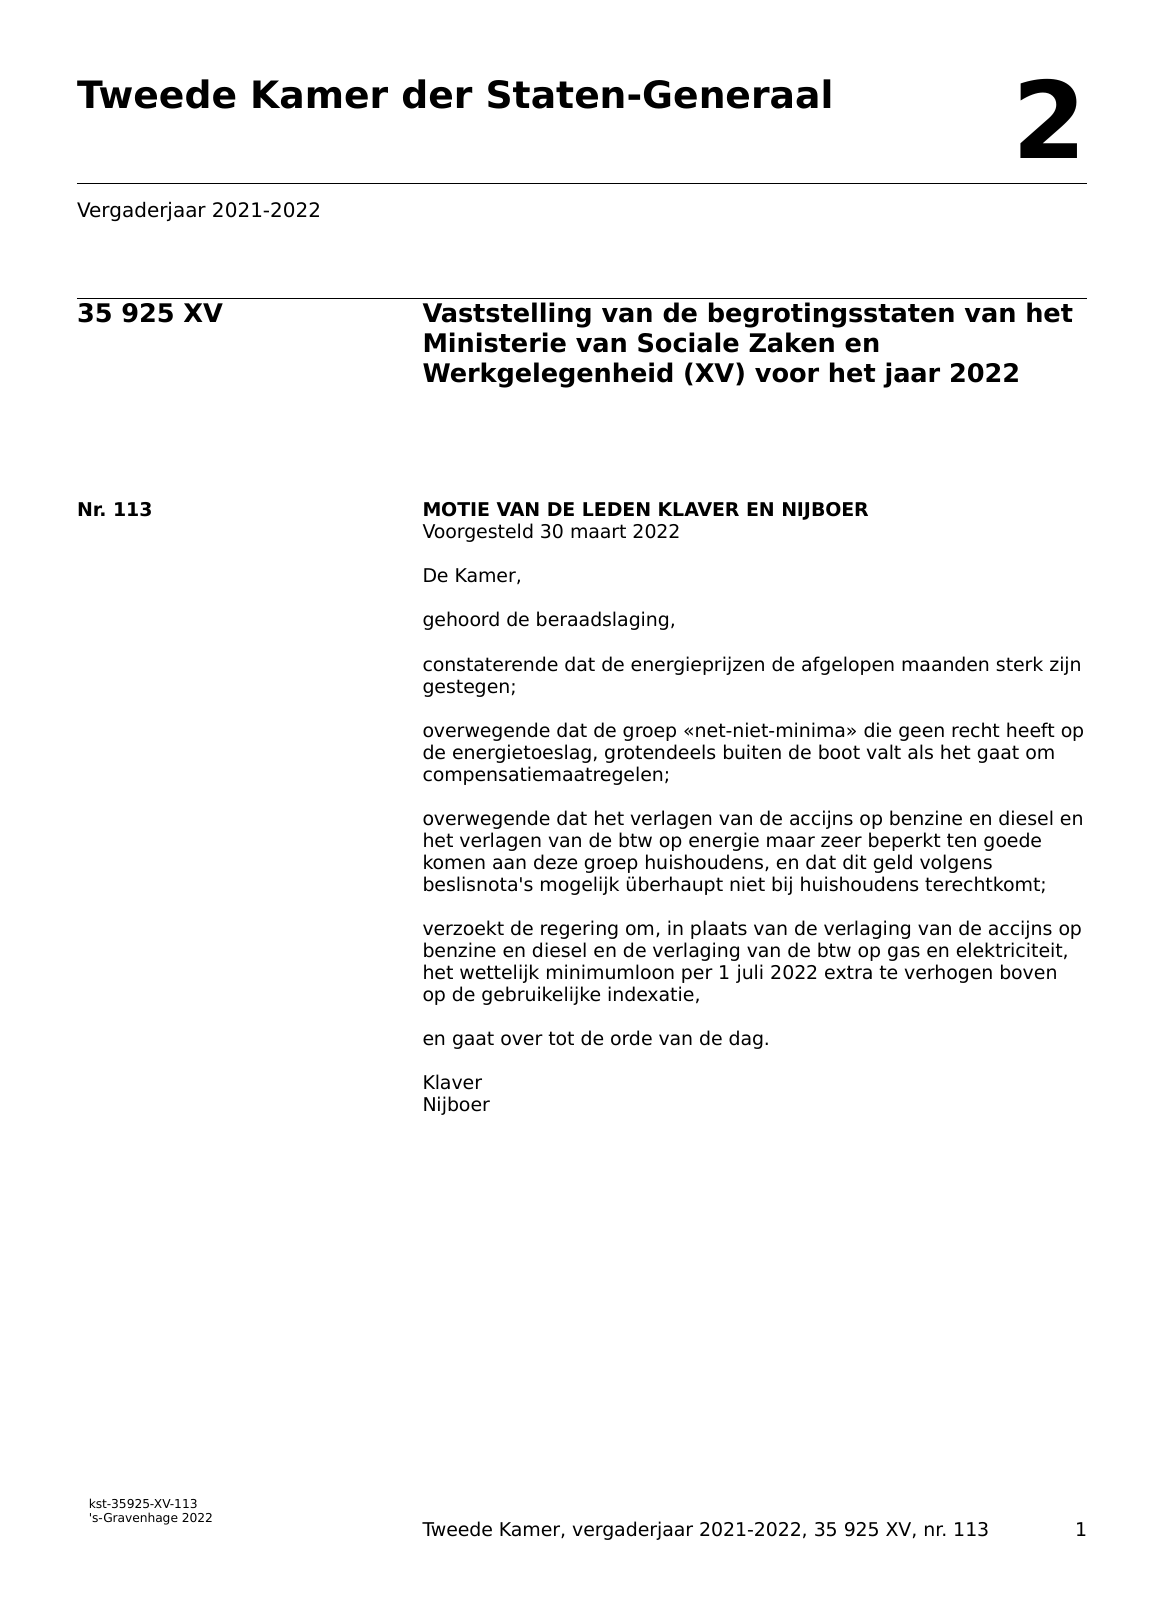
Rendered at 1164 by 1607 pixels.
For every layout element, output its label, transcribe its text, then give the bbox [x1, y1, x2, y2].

table_cell Vergaderjaar 2021-2022 [77, 184, 1087, 298]
text De Kamer, [422, 565, 1087, 587]
text overwegende dat de groep «net-niet-minima» die geen recht heeft op de energietoeslag, grotendeels buiten de boot valt als het gaat om compensatiemaatregelen; [422, 720, 1087, 786]
text 's-Gravenhage 2022 [88, 1511, 323, 1525]
table_header Tweede Kamer der Staten-Generaal [77, 59, 886, 183]
subtitle Nr. 113 MOTIE VAN DE LEDEN KLAVER EN NIJBOER [77, 499, 1087, 521]
subtitle 35 925 XV Vaststelling van de begrotingsstaten van het Ministerie van Sociale Zaken en Werkgelegenheid (XV) voor het jaar 2022 [77, 299, 1087, 388]
text Klaver [422, 1072, 1087, 1094]
text constaterende dat de energieprijzen de afgelopen maanden sterk zijn gestegen; [422, 653, 1087, 697]
text overwegende dat het verlagen van de accijns op benzine en diesel en het verlagen van de btw op energie maar zeer beperkt ten goede komen aan deze groep huishoudens, en dat dit geld volgens beslisnota's mogelijk überhaupt niet bij huishoudens terechtkomt; [422, 808, 1087, 896]
text Voorgesteld 30 maart 2022 [422, 521, 1087, 543]
text Nijboer [422, 1094, 1087, 1116]
text kst-35925-XV-113 [88, 1497, 323, 1511]
table_header 2 [886, 59, 1087, 183]
text en gaat over tot de orde van de dag. [422, 1028, 1087, 1050]
text verzoekt de regering om, in plaats van de verlaging van de accijns op benzine en diesel en de verlaging van de btw op gas en elektriciteit, het wettelijk minimumloon per 1 juli 2022 extra te verhogen boven op de gebruikelijke indexatie, [422, 918, 1087, 1006]
text gehoord de beraadslaging, [422, 609, 1087, 631]
